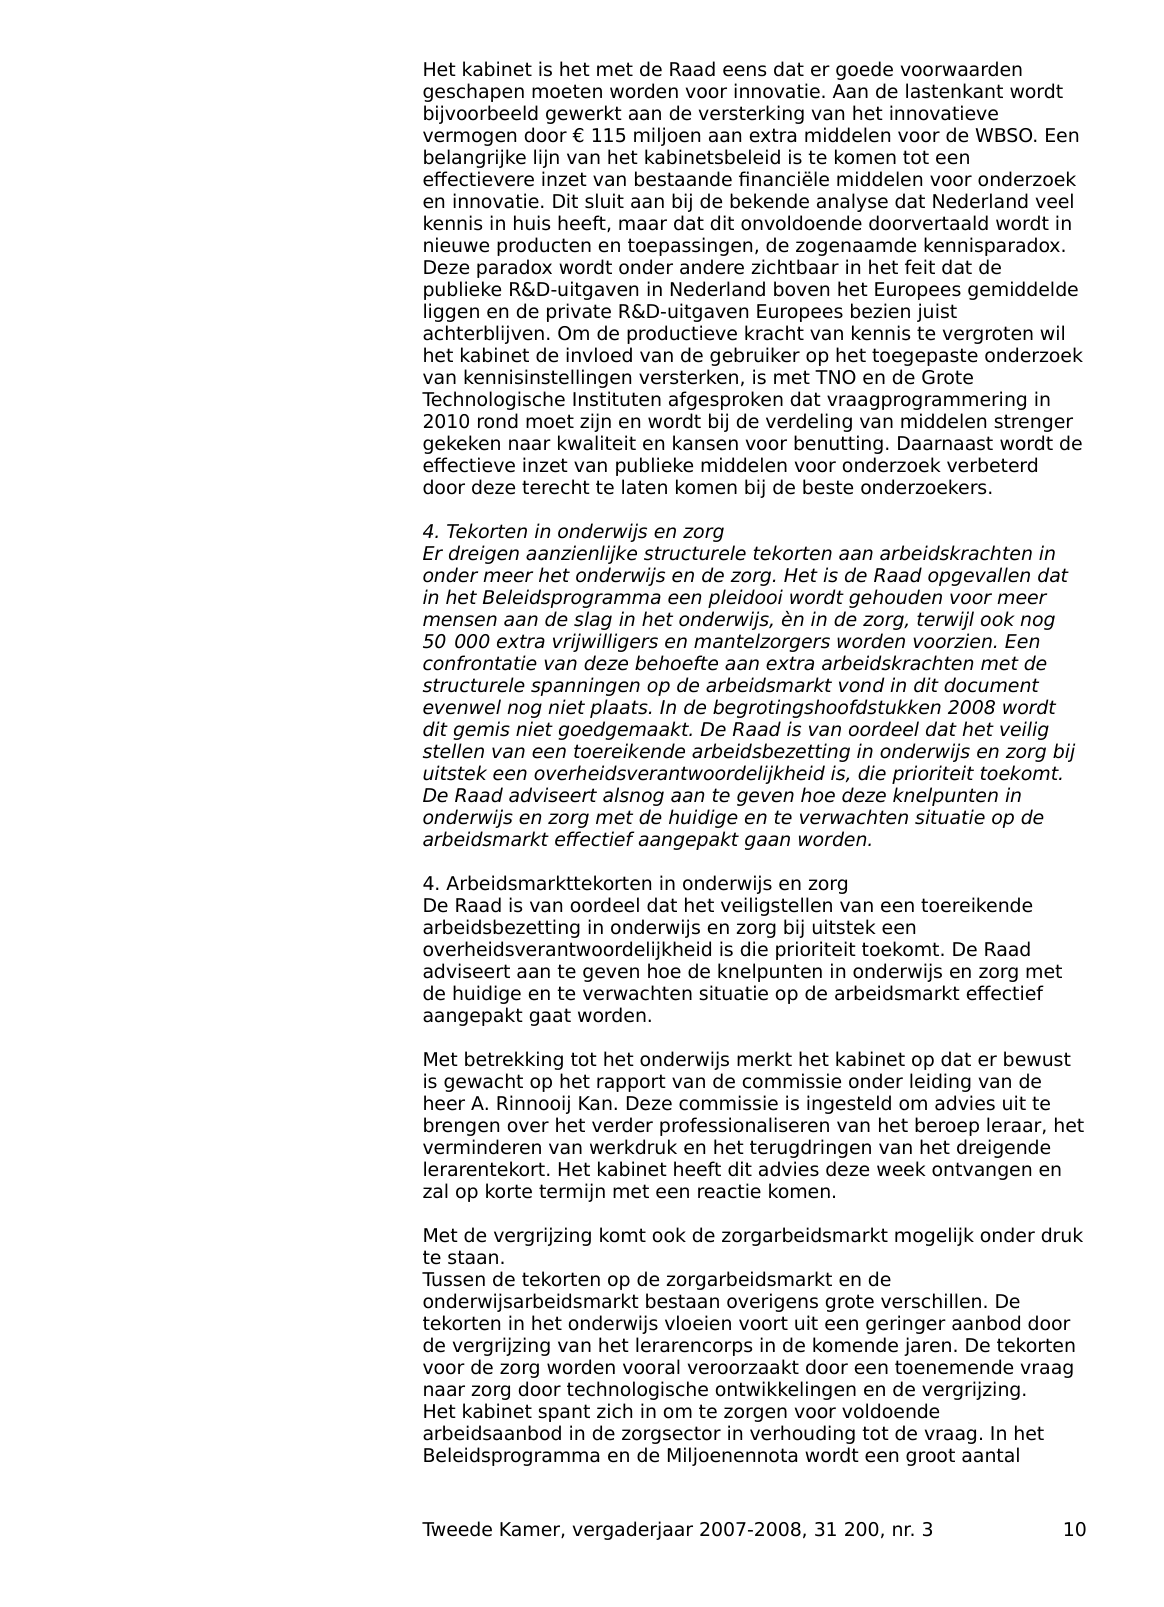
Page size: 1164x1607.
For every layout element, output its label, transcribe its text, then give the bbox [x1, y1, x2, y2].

text Tussen de tekorten op de zorgarbeidsmarkt en de onderwijsarbeidsmarkt bestaan overigens grote verschillen. De tekorten in het onderwijs vloeien voort uit een geringer aanbod door de vergrijzing van het lerarencorps in de komende jaren. De tekorten voor de zorg worden vooral veroorzaakt door een toenemende vraag naar zorg door technologische ontwikkelingen en de vergrijzing. [422, 1269, 1087, 1401]
text Het kabinet spant zich in om te zorgen voor voldoende arbeidsaanbod in de zorgsector in verhouding tot de vraag. In het Beleidsprogramma en de Miljoenennota wordt een groot aantal [422, 1401, 1087, 1467]
text Met betrekking tot het onderwijs merkt het kabinet op dat er bewust is gewacht op het rapport van de commissie onder leiding van de heer A. Rinnooij Kan. Deze commissie is ingesteld om advies uit te brengen over het verder professionaliseren van het beroep leraar, het verminderen van werkdruk en het terugdringen van het dreigende lerarentekort. Het kabinet heeft dit advies deze week ontvangen en zal op korte termijn met een reactie komen. [422, 1049, 1087, 1203]
text Er dreigen aanzienlijke structurele tekorten aan arbeidskrachten in onder meer het onderwijs en de zorg. Het is de Raad opgevallen dat in het Beleidsprogramma een pleidooi wordt gehouden voor meer mensen aan de slag in het onderwijs, èn in de zorg, terwijl ook nog 50 000 extra vrijwilligers en mantelzorgers worden voorzien. Een confrontatie van deze behoefte aan extra arbeidskrachten met de structurele spanningen op de arbeidsmarkt vond in dit document evenwel nog niet plaats. In de begrotingshoofdstukken 2008 wordt dit gemis niet goedgemaakt. De Raad is van oordeel dat het veilig stellen van een toereikende arbeidsbezetting in onderwijs en zorg bij uitstek een overheidsverantwoordelijkheid is, die prioriteit toekomt. De Raad adviseert alsnog aan te geven hoe deze knelpunten in onderwijs en zorg met de huidige en te verwachten situatie op de arbeidsmarkt effectief aangepakt gaan worden. [422, 543, 1087, 851]
text 4. Arbeidsmarkttekorten in onderwijs en zorg [422, 873, 1087, 895]
text Het kabinet is het met de Raad eens dat er goede voorwaarden geschapen moeten worden voor innovatie. Aan de lastenkant wordt bijvoorbeeld gewerkt aan de versterking van het innovatieve vermogen door € 115 miljoen aan extra middelen voor de WBSO. Een belangrijke lijn van het kabinetsbeleid is te komen tot een effectievere inzet van bestaande financiële middelen voor onderzoek en innovatie. Dit sluit aan bij de bekende analyse dat Nederland veel kennis in huis heeft, maar dat dit onvoldoende doorvertaald wordt in nieuwe producten en toepassingen, de zogenaamde kennisparadox. Deze paradox wordt onder andere zichtbaar in het feit dat de publieke R&D-uitgaven in Nederland boven het Europees gemiddelde liggen en de private R&D-uitgaven Europees bezien juist achterblijven. Om de productieve kracht van kennis te vergroten wil het kabinet de invloed van de gebruiker op het toegepaste onderzoek van kennisinstellingen versterken, is met TNO en de Grote Technologische Instituten afgesproken dat vraagprogrammering in 2010 rond moet zijn en wordt bij de verdeling van middelen strenger gekeken naar kwaliteit en kansen voor benutting. Daarnaast wordt de effectieve inzet van publieke middelen voor onderzoek verbeterd door deze terecht te laten komen bij de beste onderzoekers. [422, 59, 1087, 499]
text Met de vergrijzing komt ook de zorgarbeidsmarkt mogelijk onder druk te staan. [422, 1225, 1087, 1269]
text 4. Tekorten in onderwijs en zorg [422, 521, 1087, 543]
text De Raad is van oordeel dat het veiligstellen van een toereikende arbeidsbezetting in onderwijs en zorg bij uitstek een overheidsverantwoordelijkheid is die prioriteit toekomt. De Raad adviseert aan te geven hoe de knelpunten in onderwijs en zorg met de huidige en te verwachten situatie op de arbeidsmarkt effectief aangepakt gaat worden. [422, 895, 1087, 1027]
